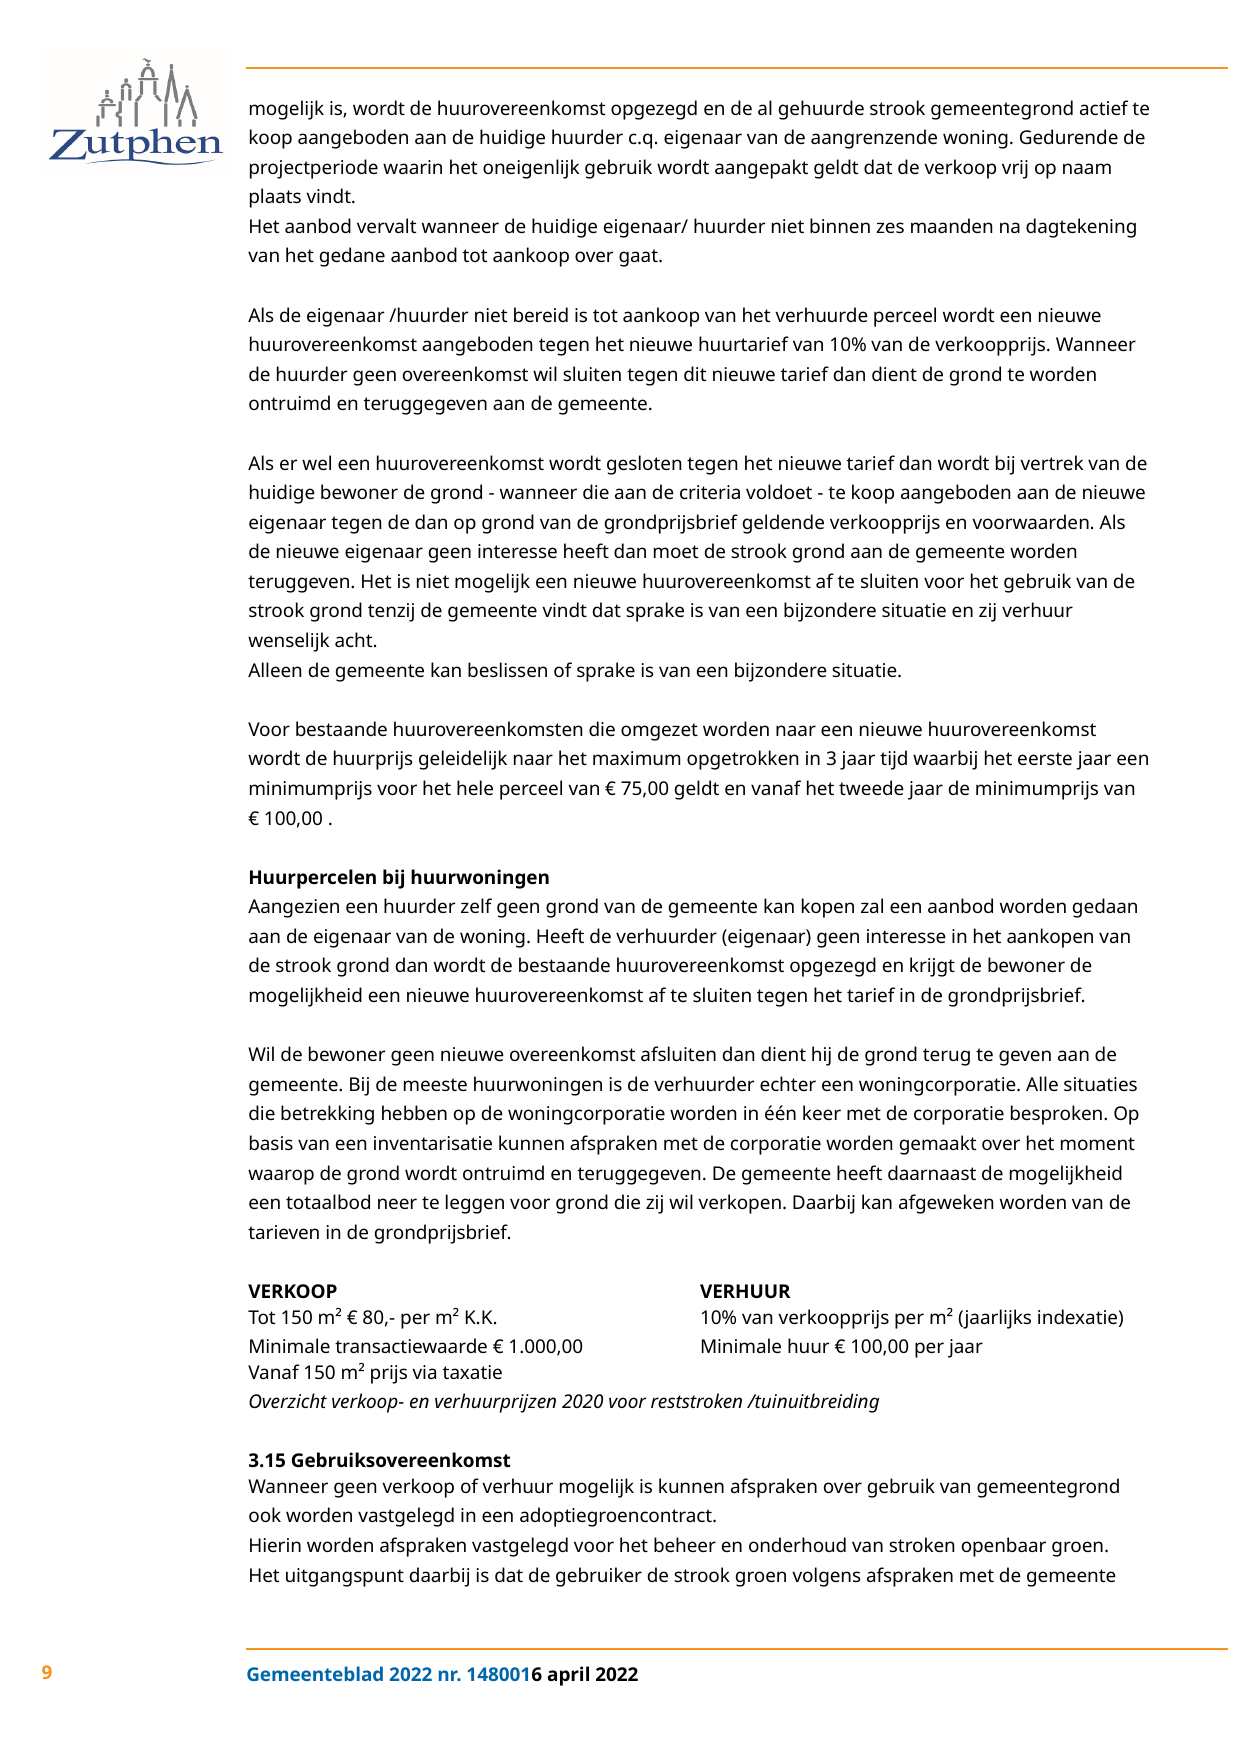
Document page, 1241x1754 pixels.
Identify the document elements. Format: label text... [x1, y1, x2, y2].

text Wanneer geen verkoop of verhuur mogelijk is kunnen afspraken over gebruik van gemeentegrond ook worden vastgelegd in een adoptiegroencontract. [248, 1473, 1152, 1528]
table_cell 10% van verkoopprijs per m² (jaarlijks indexatie) Minimale huur € 100,00 per jaar [700, 1304, 1152, 1359]
table_cell Vanaf 150 m² prijs via taxatie [248, 1359, 700, 1385]
text Als er wel een huurovereenkomst wordt gesloten tegen het nieuwe tarief dan wordt bij vertrek van de huidige bewoner de grond - wanneer die aan de criteria voldoet - te koop aangeboden aan de nieuwe eigenaar tegen de dan op grond van de grondprijsbrief geldende verkoopprijs en voorwaarden. Als de nieuwe eigenaar geen interesse heeft dan moet de strook grond aan de gemeente worden teruggeven. Het is niet mogelijk een nieuwe huurovereenkomst af te sluiten voor het gebruik van de strook grond tenzij de gemeente vindt dat sprake is van een bijzondere situatie en zij verhuur wenselijk acht. [248, 450, 1152, 653]
text Hierin worden afspraken vastgelegd voor het beheer en onderhoud van stroken openbaar groen. [248, 1532, 1152, 1558]
text Huurpercelen bij huurwoningen [248, 864, 1152, 890]
picture [41, 47, 231, 172]
text Het aanbod vervalt wanneer de huidige eigenaar/ huurder niet binnen zes maanden na dagtekening van het gedane aanbod tot aankoop over gaat. [248, 213, 1152, 268]
text Aangezien een huurder zelf geen grond van de gemeente kan kopen zal een aanbod worden gedaan aan de eigenaar van de woning. Heeft de verhuurder (eigenaar) geen interesse in het aankopen van de strook grond dan wordt de bestaande huurovereenkomst opgezegd en krijgt de bewoner de mogelijkheid een nieuwe huurovereenkomst af te sluiten tegen het tarief in de grondprijsbrief. [248, 893, 1152, 1008]
text Voor bestaande huurovereenkomsten die omgezet worden naar een nieuwe huurovereenkomst wordt de huurprijs geleidelijk naar het maximum opgetrokken in 3 jaar tijd waarbij het eerste jaar een minimumprijs voor het hele perceel van € 75,00 geldt en vanaf het tweede jaar de minimumprijs van [248, 716, 1152, 801]
text Overzicht verkoop- en verhuurprijzen 2020 voor reststroken /tuinuitbreiding [248, 1388, 1152, 1414]
text mogelijk is, wordt de huurovereenkomst opgezegd en de al gehuurde strook gemeentegrond actief te koop aangeboden aan de huidige huurder c.q. eigenaar van de aangrenzende woning. Gedurende de projectperiode waarin het oneigenlijk gebruik wordt aangepakt geldt dat de verkoop vrij op naam plaats vindt. [248, 95, 1152, 209]
text € 100,00 . [248, 805, 1152, 831]
text Alleen de gemeente kan beslissen of sprake is van een bijzondere situatie. [248, 657, 1152, 683]
table_header VERKOOP [248, 1278, 700, 1304]
table_cell Tot 150 m² € 80,- per m² K.K. Minimale transactiewaarde € 1.000,00 [248, 1304, 700, 1359]
table_header VERHUUR [700, 1278, 1152, 1304]
text Als de eigenaar /huurder niet bereid is tot aankoop van het verhuurde perceel wordt een nieuwe huurovereenkomst aangeboden tegen het nieuwe huurtarief van 10% van de verkoopprijs. Wanneer de huurder geen overeenkomst wil sluiten tegen dit nieuwe tarief dan dient de grond te worden ontruimd en teruggegeven aan de gemeente. [248, 302, 1152, 416]
text Wil de bewoner geen nieuwe overeenkomst afsluiten dan dient hij de grond terug te geven aan de gemeente. Bij de meeste huurwoningen is de verhuurder echter een woningcorporatie. Alle situaties die betrekking hebben op de woningcorporatie worden in één keer met de corporatie besproken. Op basis van een inventarisatie kunnen afspraken met de corporatie worden gemaakt over het moment waarop de grond wordt ontruimd en teruggegeven. De gemeente heeft daarnaast de mogelijkheid een totaalbod neer te leggen voor grond die zij wil verkopen. Daarbij kan afgeweken worden van de tarieven in de grondprijsbrief. [248, 1041, 1152, 1245]
text Het uitgangspunt daarbij is dat de gebruiker de strook groen volgens afspraken met de gemeente [248, 1562, 1152, 1588]
table_cell [700, 1359, 1152, 1385]
text 3.15 Gebruiksovereenkomst [248, 1447, 1152, 1473]
